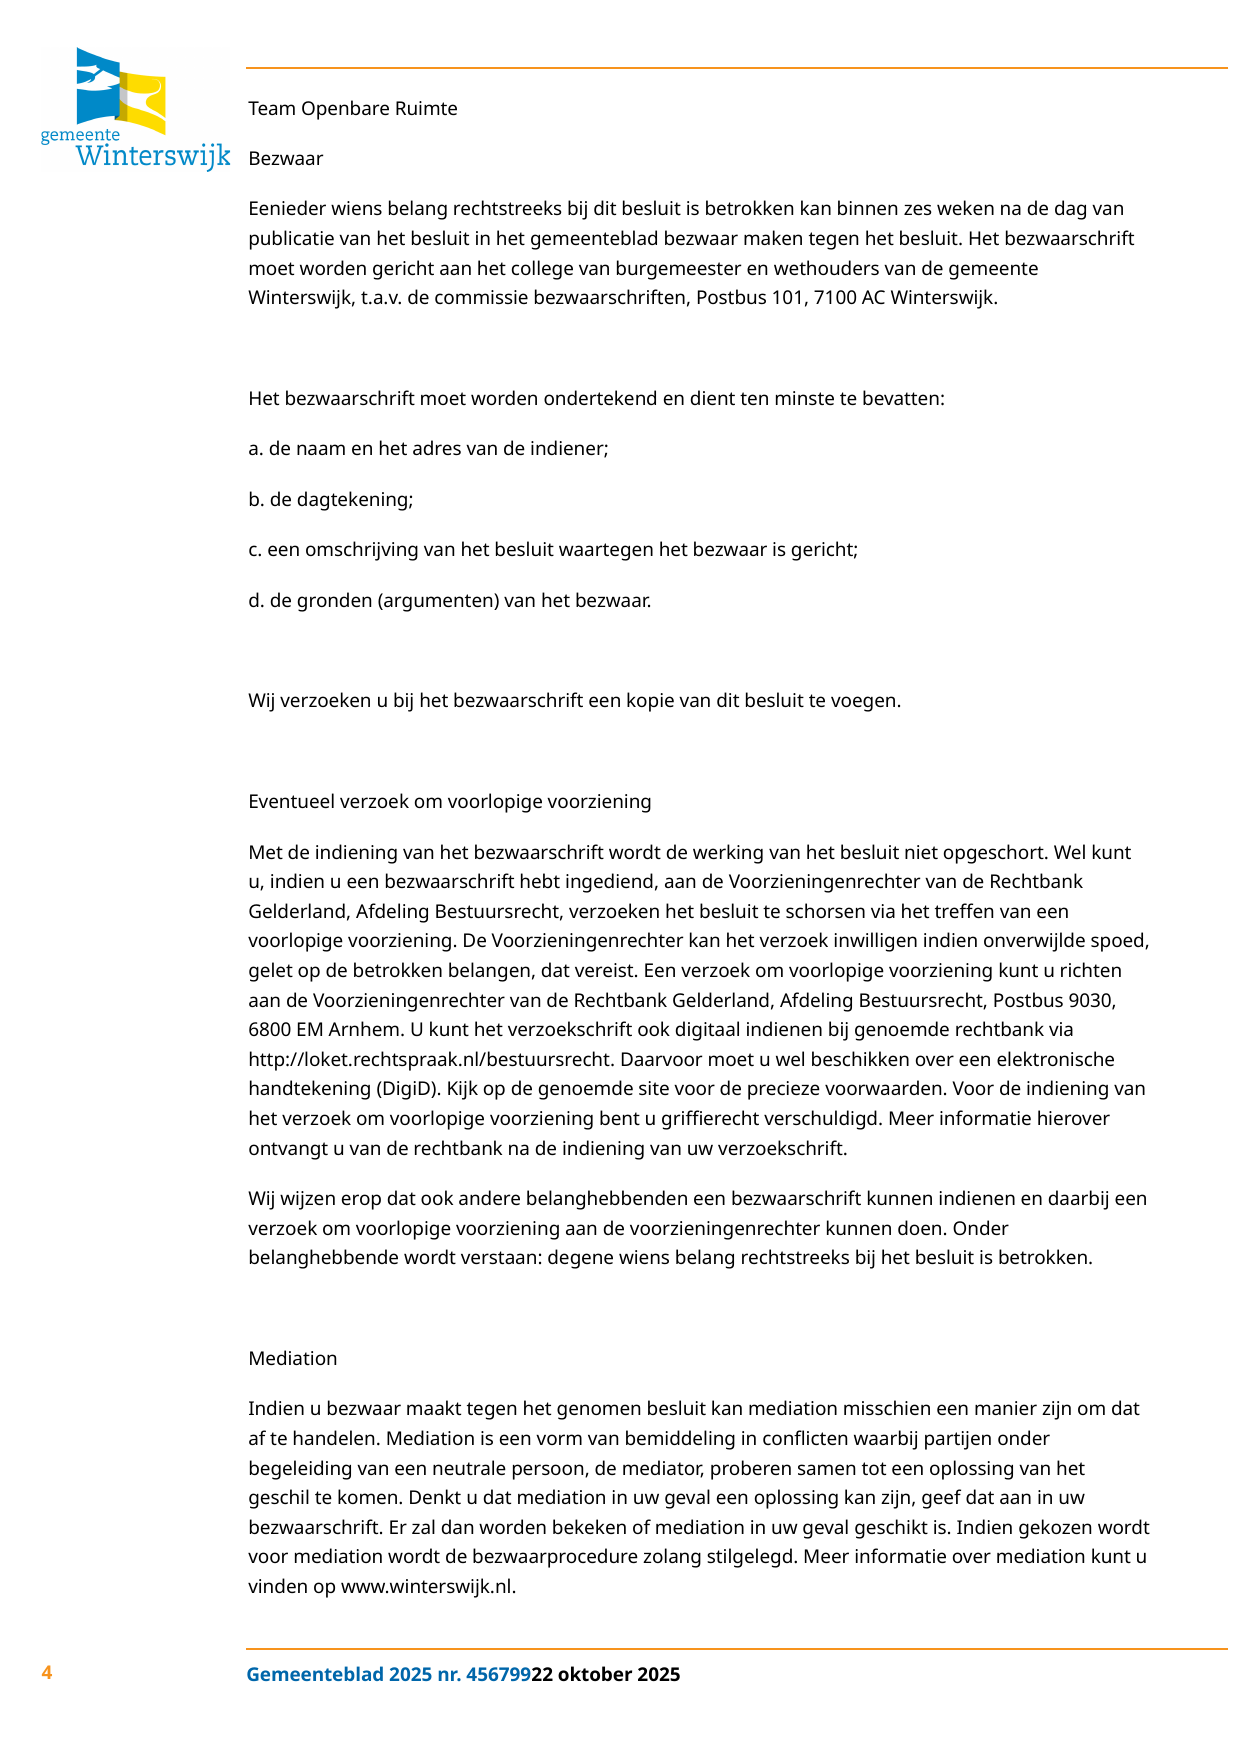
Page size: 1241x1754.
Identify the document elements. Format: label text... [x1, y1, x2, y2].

text Eenieder wiens belang rechtstreeks bij dit besluit is betrokken kan binnen zes weken na de dag van publicatie van het besluit in het gemeenteblad bezwaar maken tegen het besluit. Het bezwaarschrift moet worden gericht aan het college van burgemeester en wethouders van de gemeente Winterswijk, t.a.v. de commissie bezwaarschriften, Postbus 101, 7100 AC Winterswijk. [248, 196, 1152, 310]
text Met de indiening van het bezwaarschrift wordt de werking van het besluit niet opgeschort. Wel kunt u, indien u een bezwaarschrift hebt ingediend, aan de Voorzieningenrechter van de Rechtbank Gelderland, Afdeling Bestuursrecht, verzoeken het besluit te schorsen via het treffen van een voorlopige voorziening. De Voorzieningenrechter kan het verzoek inwilligen indien onverwijlde spoed, gelet op de betrokken belangen, dat vereist. Een verzoek om voorlopige voorziening kunt u richten aan de Voorzieningenrechter van de Rechtbank Gelderland, Afdeling Bestuursrecht, Postbus 9030, 6800 EM Arnhem. U kunt het verzoekschrift ook digitaal indienen bij genoemde rechtbank via http://loket.rechtspraak.nl/bestuursrecht. Daarvoor moet u wel beschikken over een elektronische handtekening (DigiD). Kijk op de genoemde site voor de precieze voorwaarden. Voor de indiening van het verzoek om voorlopige voorziening bent u griffierecht verschuldigd. Meer informatie hierover ontvangt u van de rechtbank na de indiening van uw verzoekschrift. [248, 839, 1152, 1161]
text Mediation [248, 1345, 1152, 1371]
picture [225, 153, 231, 162]
text Team Openbare Ruimte [248, 95, 1152, 121]
text d. de gronden (argumenten) van het bezwaar. [248, 587, 1152, 613]
text c. een omschrijving van het besluit waartegen het bezwaar is gericht; [248, 536, 1152, 562]
picture [41, 47, 231, 172]
text Wij wijzen erop dat ook andere belanghebbenden een bezwaarschrift kunnen indienen en daarbij een verzoek om voorlopige voorziening aan de voorzieningenrechter kunnen doen. Onder belanghebbende wordt verstaan: degene wiens belang rechtstreeks bij het besluit is betrokken. [248, 1185, 1152, 1270]
text b. de dagtekening; [248, 486, 1152, 512]
text Eventueel verzoek om voorlopige voorziening [248, 788, 1152, 814]
text Wij verzoeken u bij het bezwaarschrift een kopie van dit besluit te voegen. [248, 688, 1152, 713]
text Bezwaar [248, 145, 1152, 171]
text Indien u bezwaar maakt tegen het genomen besluit kan mediation misschien een manier zijn om dat af te handelen. Mediation is een vorm van bemiddeling in conflicten waarbij partijen onder begeleiding van een neutrale persoon, de mediator, proberen samen tot een oplossing van het geschil te komen. Denkt u dat mediation in uw geval een oplossing kan zijn, geef dat aan in uw bezwaarschrift. Er zal dan worden bekeken of mediation in uw geval geschikt is. Indien gekozen wordt voor mediation wordt de bezwaarprocedure zolang stilgelegd. Meer informatie over mediation kunt u vinden op www.winterswijk.nl. [248, 1396, 1152, 1599]
text Het bezwaarschrift moet worden ondertekend en dient ten minste te bevatten: [248, 385, 1152, 411]
text a. de naam en het adres van de indiener; [248, 436, 1152, 461]
